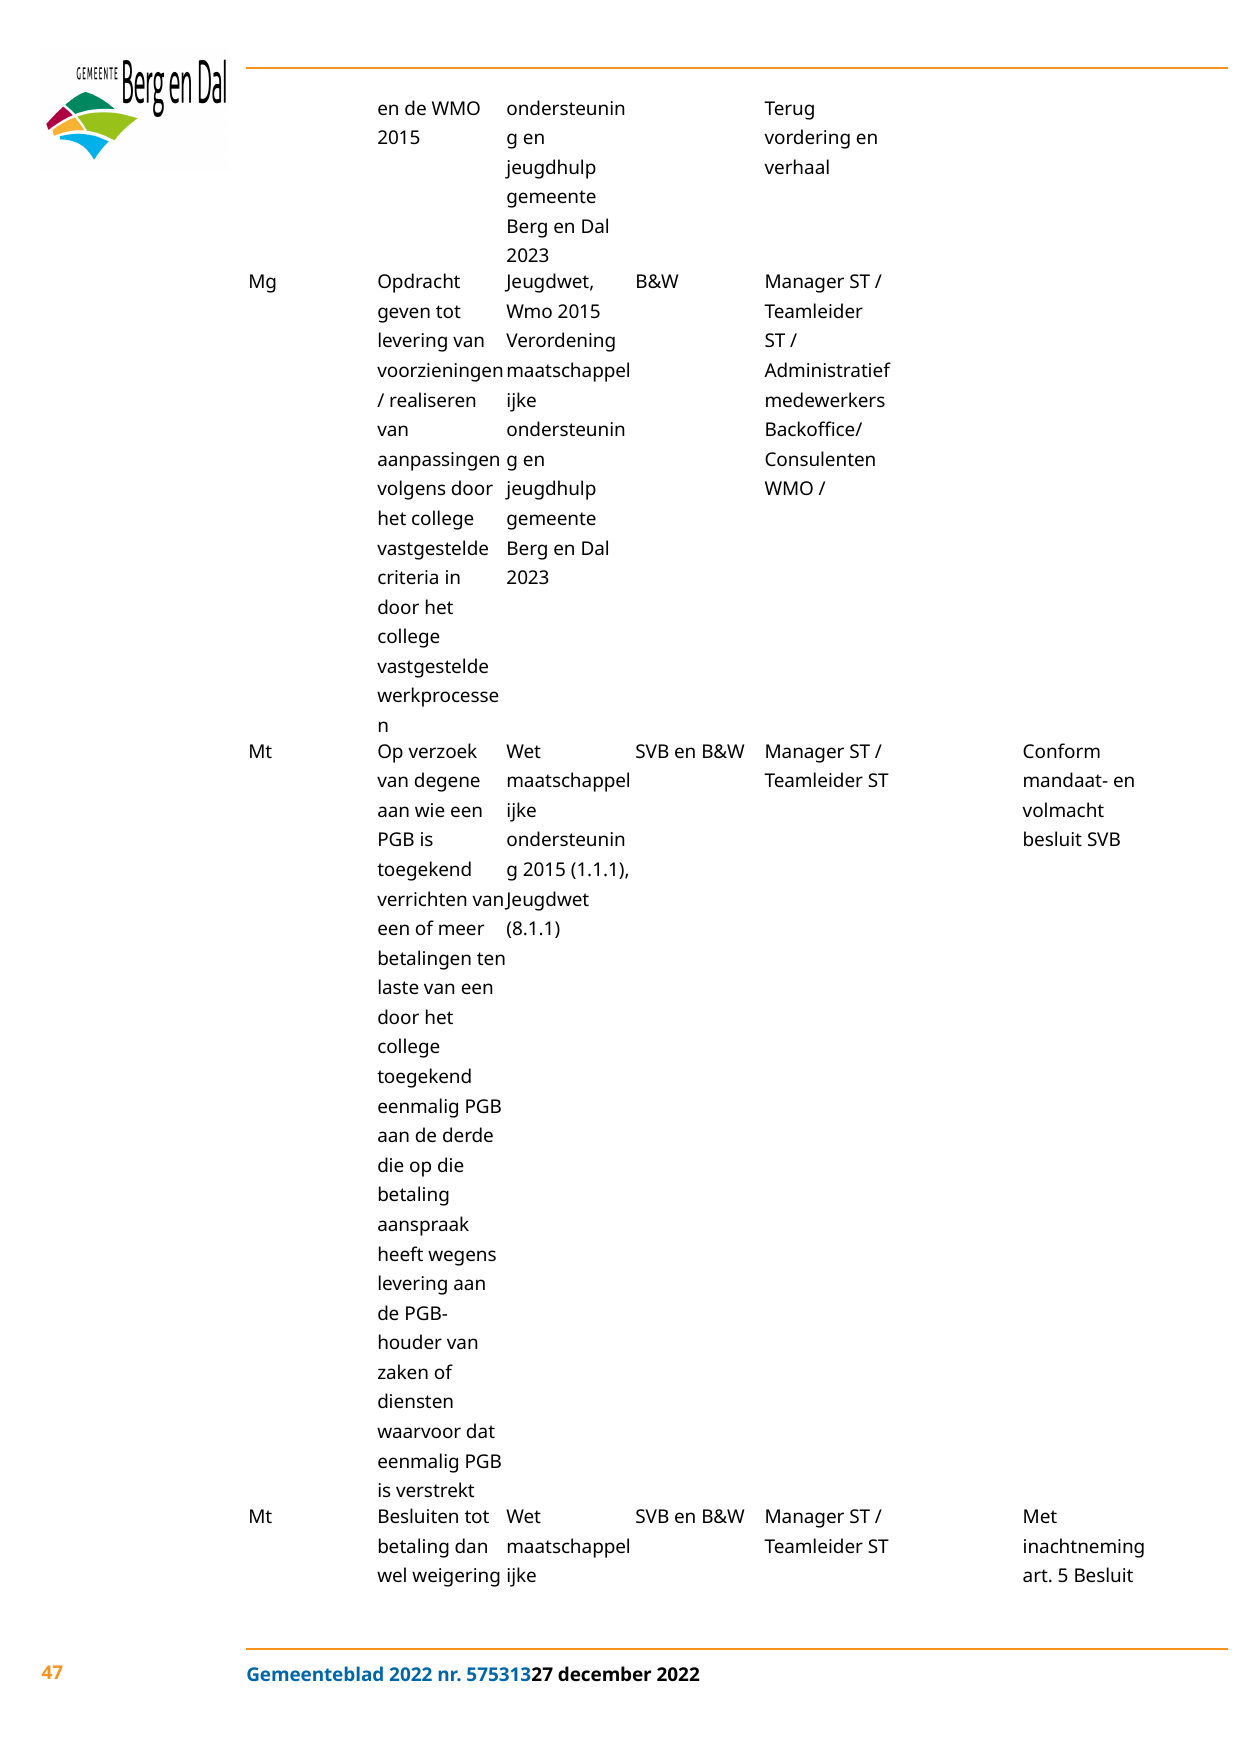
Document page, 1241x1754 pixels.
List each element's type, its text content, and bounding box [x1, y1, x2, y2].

table_cell [894, 738, 1022, 1503]
table_cell Jeugdwet, Wmo 2015 Verordening maatschappelijke ondersteuning en jeugdhulp gemeente Berg en Dal 2023 [506, 269, 635, 738]
table_cell B&W [635, 269, 764, 738]
table_cell en de WMO 2015 [377, 95, 506, 268]
table_cell Mt [248, 1503, 377, 1588]
table_cell [894, 95, 1022, 268]
table_cell [894, 269, 1022, 738]
table_cell Manager ST / Teamleider ST / Administratief medewerkers Backoffice/ Consulenten WMO / [764, 269, 893, 738]
table_cell Met inachtneming art. 5 Besluit [1023, 1503, 1152, 1588]
table_cell Wet maatschappelijke [506, 1503, 635, 1588]
picture [41, 47, 231, 172]
table_cell [635, 95, 764, 268]
table_cell Op verzoek van degene aan wie een PGB is toegekend verrichten van een of meer betalingen ten laste van een door het college toegekend eenmalig PGB aan de derde die op die betaling aanspraak heeft wegens levering aan de PGB-houder van zaken of diensten waarvoor dat eenmalig PGB is verstrekt [377, 738, 506, 1503]
table_cell [248, 95, 377, 268]
table_cell Manager ST / Teamleider ST [764, 1503, 893, 1588]
table_cell Manager ST / Teamleider ST [764, 738, 893, 1503]
table_cell [1023, 269, 1152, 738]
table_cell SVB en B&W [635, 738, 764, 1503]
table_cell Mg [248, 269, 377, 738]
table_cell Conform mandaat- en volmacht besluit SVB [1023, 738, 1152, 1503]
table_cell Besluiten tot betaling dan wel weigering [377, 1503, 506, 1588]
table_cell ondersteuning en jeugdhulp gemeente Berg en Dal 2023 [506, 95, 635, 268]
table_cell SVB en B&W [635, 1503, 764, 1588]
table_cell Terug vordering en verhaal [764, 95, 893, 268]
table_cell Opdracht geven tot levering van voorzieningen / realiseren van aanpassingen volgens door het college vastgestelde criteria in door het college vastgestelde werkprocessen [377, 269, 506, 738]
table_cell Wet maatschappelijke ondersteuning 2015 (1.1.1), Jeugdwet (8.1.1) [506, 738, 635, 1503]
table_cell [894, 1503, 1022, 1588]
table_cell [1023, 95, 1152, 268]
table_cell Mt [248, 738, 377, 1503]
